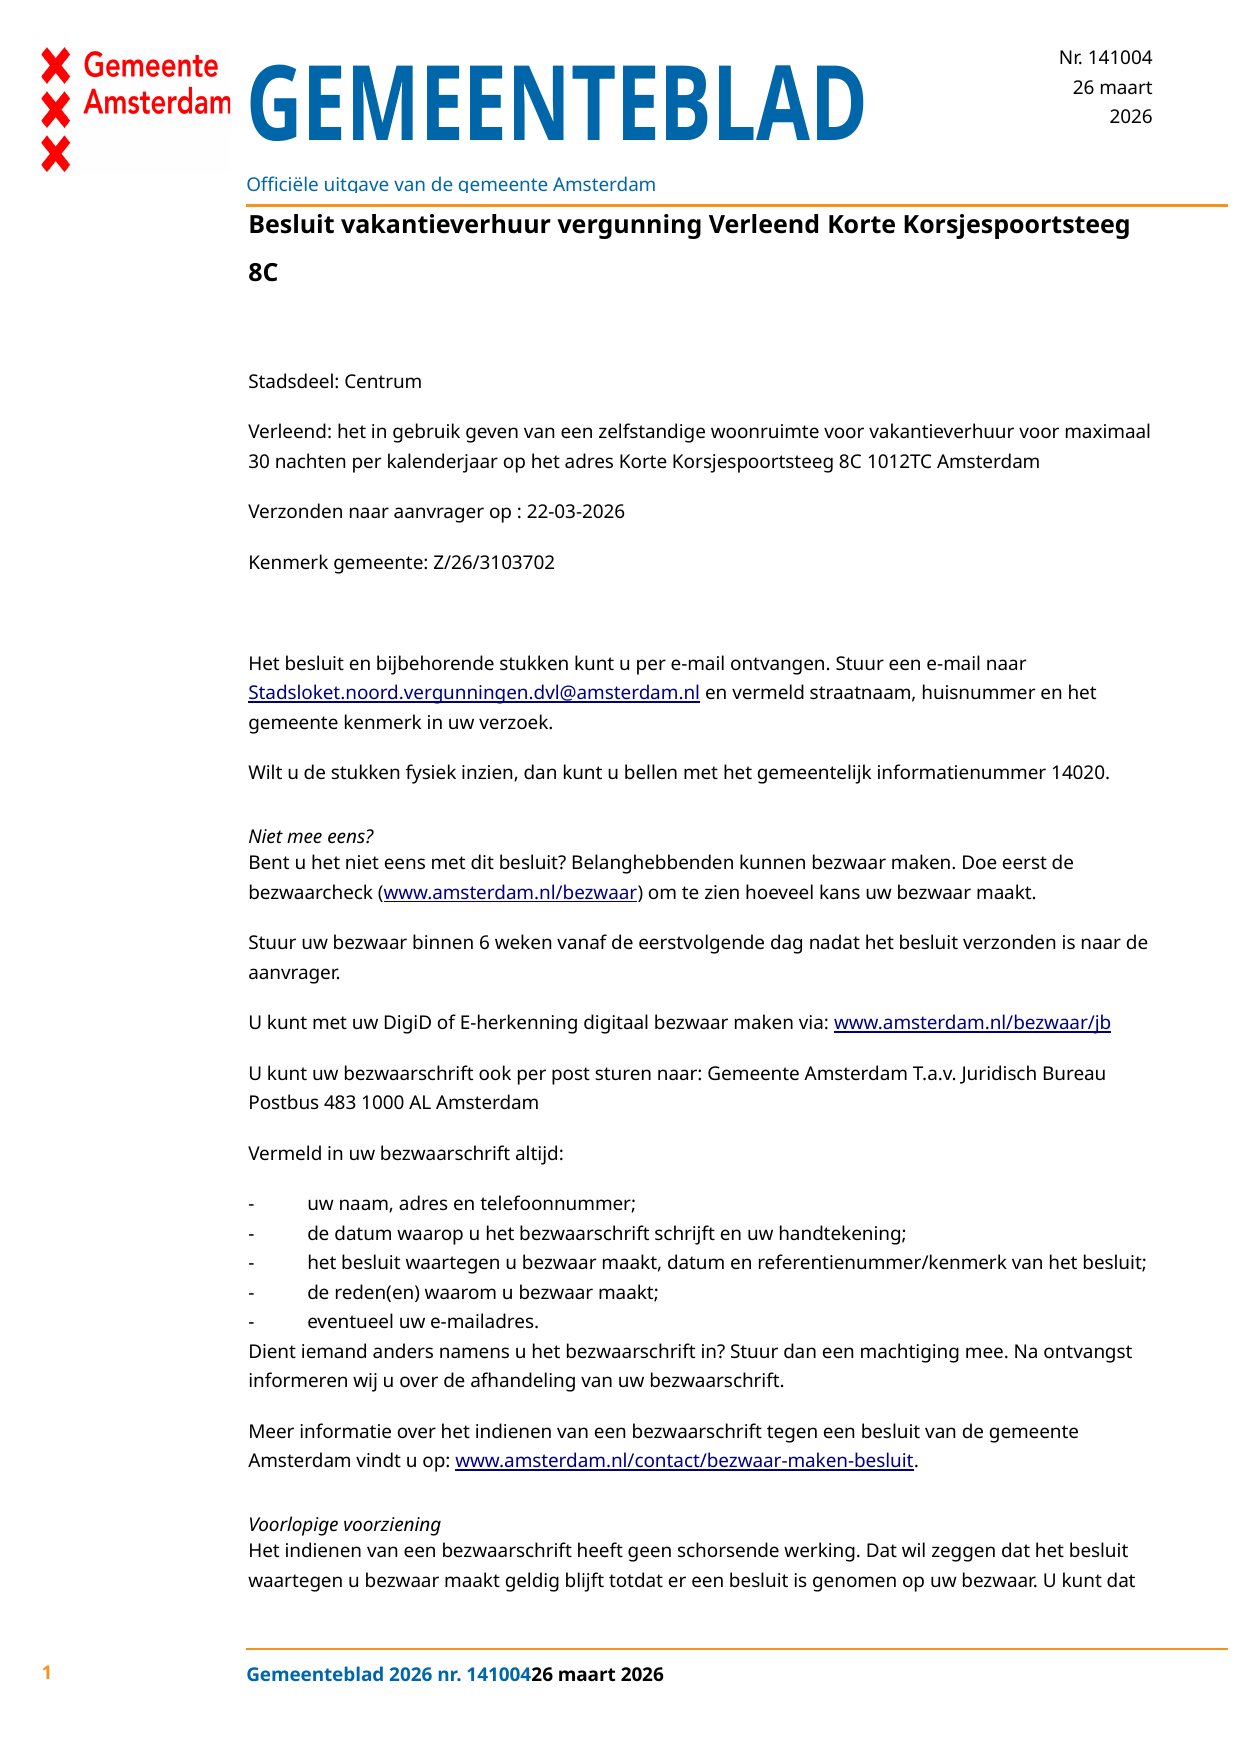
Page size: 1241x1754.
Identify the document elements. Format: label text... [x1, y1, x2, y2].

text Stadsdeel: Centrum [248, 368, 1152, 394]
text Het besluit en bijbehorende stukken kunt u per e-mail ontvangen. Stuur een e-mail naar Stadsloket.noord.vergunningen.dvl@amsterdam.nl en vermeld straatnaam, huisnummer en het gemeente kenmerk in uw verzoek. [248, 650, 1152, 735]
text Het indienen van een bezwaarschrift heeft geen schorsende werking. Dat wil zeggen dat het besluit waartegen u bezwaar maakt geldig blijft totdat er een besluit is genomen op uw bezwaar. U kunt dat [248, 1537, 1152, 1593]
list de datum waarop u het bezwaarschrift schrijft en uw handtekening; [248, 1220, 1152, 1245]
text Vermeld in uw bezwaarschrift altijd: [248, 1140, 1152, 1165]
text Besluit vakantieverhuur vergunning Verleend Korte Korsjespoortsteeg 8C [248, 207, 1152, 288]
text Wilt u de stukken fysiek inzien, dan kunt u bellen met het gemeentelijk informatienummer 14020. [248, 759, 1152, 785]
list het besluit waartegen u bezwaar maakt, datum en referentienummer/kenmerk van het besluit; [248, 1249, 1152, 1275]
text U kunt met uw DigiD of E-herkenning digitaal bezwaar maken via: www.amsterdam.nl/bezwaar/jb [248, 1009, 1152, 1035]
text Kenmerk gemeente: Z/26/3103702 [248, 549, 1152, 575]
list uw naam, adres en telefoonnummer; [248, 1190, 1152, 1216]
text Bent u het niet eens met dit besluit? Belanghebbenden kunnen bezwaar maken. Doe eerst de bezwaarcheck (www.amsterdam.nl/bezwaar) om te zien hoeveel kans uw bezwaar maakt. [248, 849, 1152, 904]
text Voorlopige voorziening [248, 1512, 1152, 1537]
text Niet mee eens? [248, 823, 1152, 849]
list eventueel uw e-mailadres. [248, 1308, 1152, 1334]
text Verzonden naar aanvrager op : 22-03-2026 [248, 499, 1152, 524]
text Dient iemand anders namens u het bezwaarschrift in? Stuur dan een machtiging mee. Na ontvangst informeren wij u over de afhandeling van uw bezwaarschrift. [248, 1338, 1152, 1393]
text Stuur uw bezwaar binnen 6 weken vanaf de eerstvolgende dag nadat het besluit verzonden is naar de aanvrager. [248, 929, 1152, 984]
picture [41, 47, 231, 172]
text Meer informatie over het indienen van een bezwaarschrift tegen een besluit van de gemeente Amsterdam vindt u op: www.amsterdam.nl/contact/bezwaar-maken-besluit. [248, 1418, 1152, 1473]
list de reden(en) waarom u bezwaar maakt; [248, 1279, 1152, 1304]
text U kunt uw bezwaarschrift ook per post sturen naar: Gemeente Amsterdam T.a.v. Juridisch Bureau Postbus 483 1000 AL Amsterdam [248, 1060, 1152, 1115]
text Verleend: het in gebruik geven van een zelfstandige woonruimte voor vakantieverhuur voor maximaal 30 nachten per kalenderjaar op het adres Korte Korsjespoortsteeg 8C 1012TC Amsterdam [248, 419, 1152, 474]
